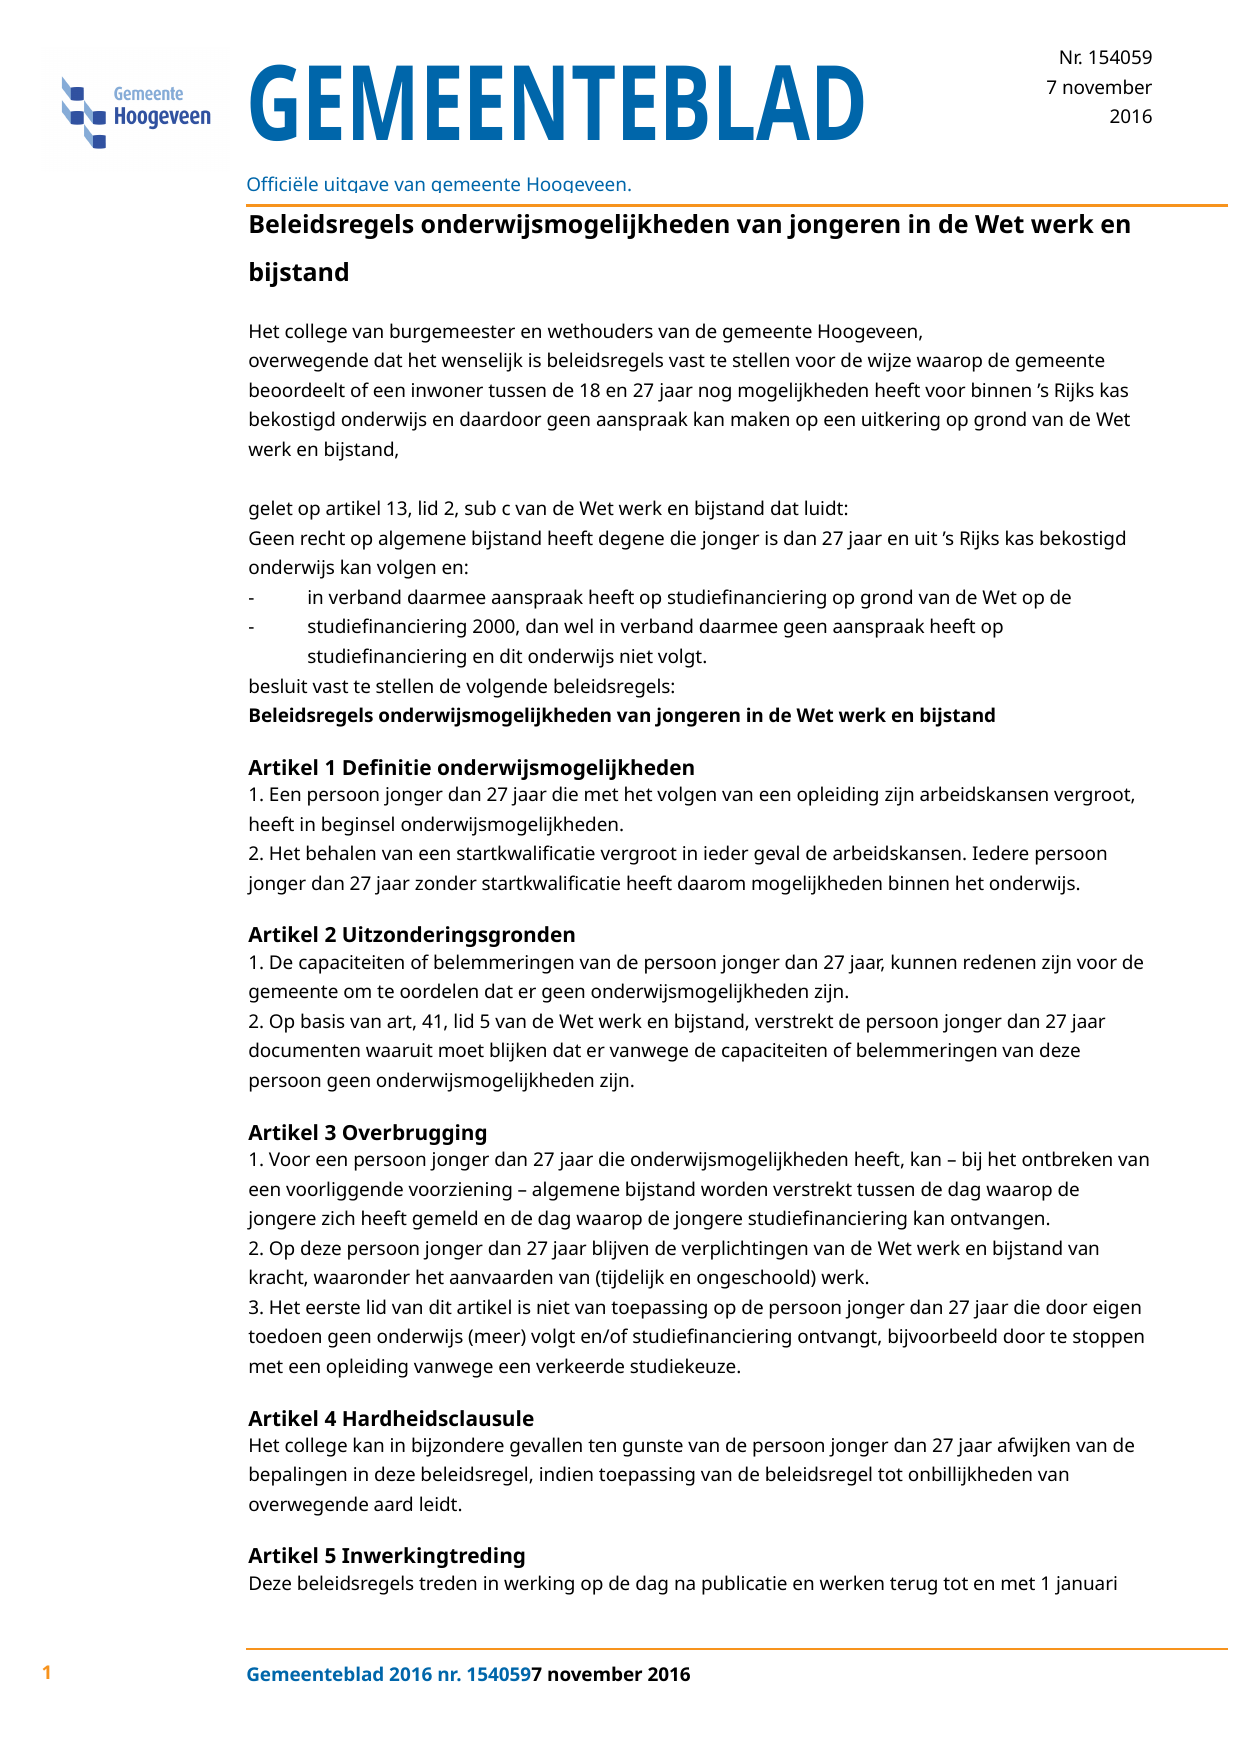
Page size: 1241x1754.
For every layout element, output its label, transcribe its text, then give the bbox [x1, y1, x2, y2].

text gelet op artikel 13, lid 2, sub c van de Wet werk en bijstand dat luidt: [248, 495, 1152, 521]
text Artikel 4 Hardheidsclausule [248, 1404, 1152, 1432]
text Artikel 1 Definitie onderwijsmogelijkheden [248, 753, 1152, 781]
text 3. Het eerste lid van dit artikel is niet van toepassing op de persoon jonger dan 27 jaar die door eigen toedoen geen onderwijs (meer) volgt en/of studiefinanciering ontvangt, bijvoorbeeld door te stoppen met een opleiding vanwege een verkeerde studiekeuze. [248, 1294, 1152, 1379]
text Artikel 3 Overbrugging [248, 1118, 1152, 1146]
text Artikel 2 Uitzonderingsgronden [248, 921, 1152, 949]
text besluit vast te stellen de volgende beleidsregels: [248, 673, 1152, 699]
text overwegende dat het wenselijk is beleidsregels vast te stellen voor de wijze waarop de gemeente beoordeelt of een inwoner tussen de 18 en 27 jaar nog mogelijkheden heeft voor binnen ’s Rijks kas bekostigd onderwijs en daardoor geen aanspraak kan maken op een uitkering op grond van de Wet werk en bijstand, [248, 347, 1152, 462]
text Deze beleidsregels treden in werking op de dag na publicatie en werken terug tot en met 1 januari [248, 1570, 1152, 1596]
list studiefinanciering 2000, dan wel in verband daarmee geen aanspraak heeft op studiefinanciering en dit onderwijs niet volgt. [248, 614, 1152, 669]
text Het college van burgemeester en wethouders van de gemeente Hoogeveen, [248, 318, 1152, 344]
list in verband daarmee aanspraak heeft op studiefinanciering op grond van de Wet op de [248, 584, 1152, 610]
text Beleidsregels onderwijsmogelijkheden van jongeren in de Wet werk en bijstand [248, 702, 1152, 728]
text Het college kan in bijzondere gevallen ten gunste van de persoon jonger dan 27 jaar afwijken van de bepalingen in deze beleidsregel, indien toepassing van de beleidsregel tot onbillijkheden van overwegende aard leidt. [248, 1432, 1152, 1517]
text 1. Voor een persoon jonger dan 27 jaar die onderwijsmogelijkheden heeft, kan – bij het ontbreken van een voorliggende voorziening – algemene bijstand worden verstrekt tussen de dag waarop de jongere zich heeft gemeld en de dag waarop de jongere studiefinanciering kan ontvangen. [248, 1146, 1152, 1231]
text 2. Op basis van art, 41, lid 5 van de Wet werk en bijstand, verstrekt de persoon jonger dan 27 jaar documenten waaruit moet blijken dat er vanwege de capaciteiten of belemmeringen van deze persoon geen onderwijsmogelijkheden zijn. [248, 1008, 1152, 1093]
text 1. Een persoon jonger dan 27 jaar die met het volgen van een opleiding zijn arbeidskansen vergroot, heeft in beginsel onderwijsmogelijkheden. [248, 781, 1152, 837]
text Geen recht op algemene bijstand heeft degene die jonger is dan 27 jaar en uit ’s Rijks kas bekostigd onderwijs kan volgen en: [248, 525, 1152, 580]
text Artikel 5 Inwerkingtreding [248, 1542, 1152, 1570]
text 1. De capaciteiten of belemmeringen van de persoon jonger dan 27 jaar, kunnen redenen zijn voor de gemeente om te oordelen dat er geen onderwijsmogelijkheden zijn. [248, 949, 1152, 1004]
picture [41, 47, 231, 172]
text 2. Op deze persoon jonger dan 27 jaar blijven de verplichtingen van de Wet werk en bijstand van kracht, waaronder het aanvaarden van (tijdelijk en ongeschoold) werk. [248, 1235, 1152, 1290]
text 2. Het behalen van een startkwalificatie vergroot in ieder geval de arbeidskansen. Iedere persoon jonger dan 27 jaar zonder startkwalificatie heeft daarom mogelijkheden binnen het onderwijs. [248, 841, 1152, 896]
text Beleidsregels onderwijsmogelijkheden van jongeren in de Wet werk en bijstand [248, 207, 1152, 288]
